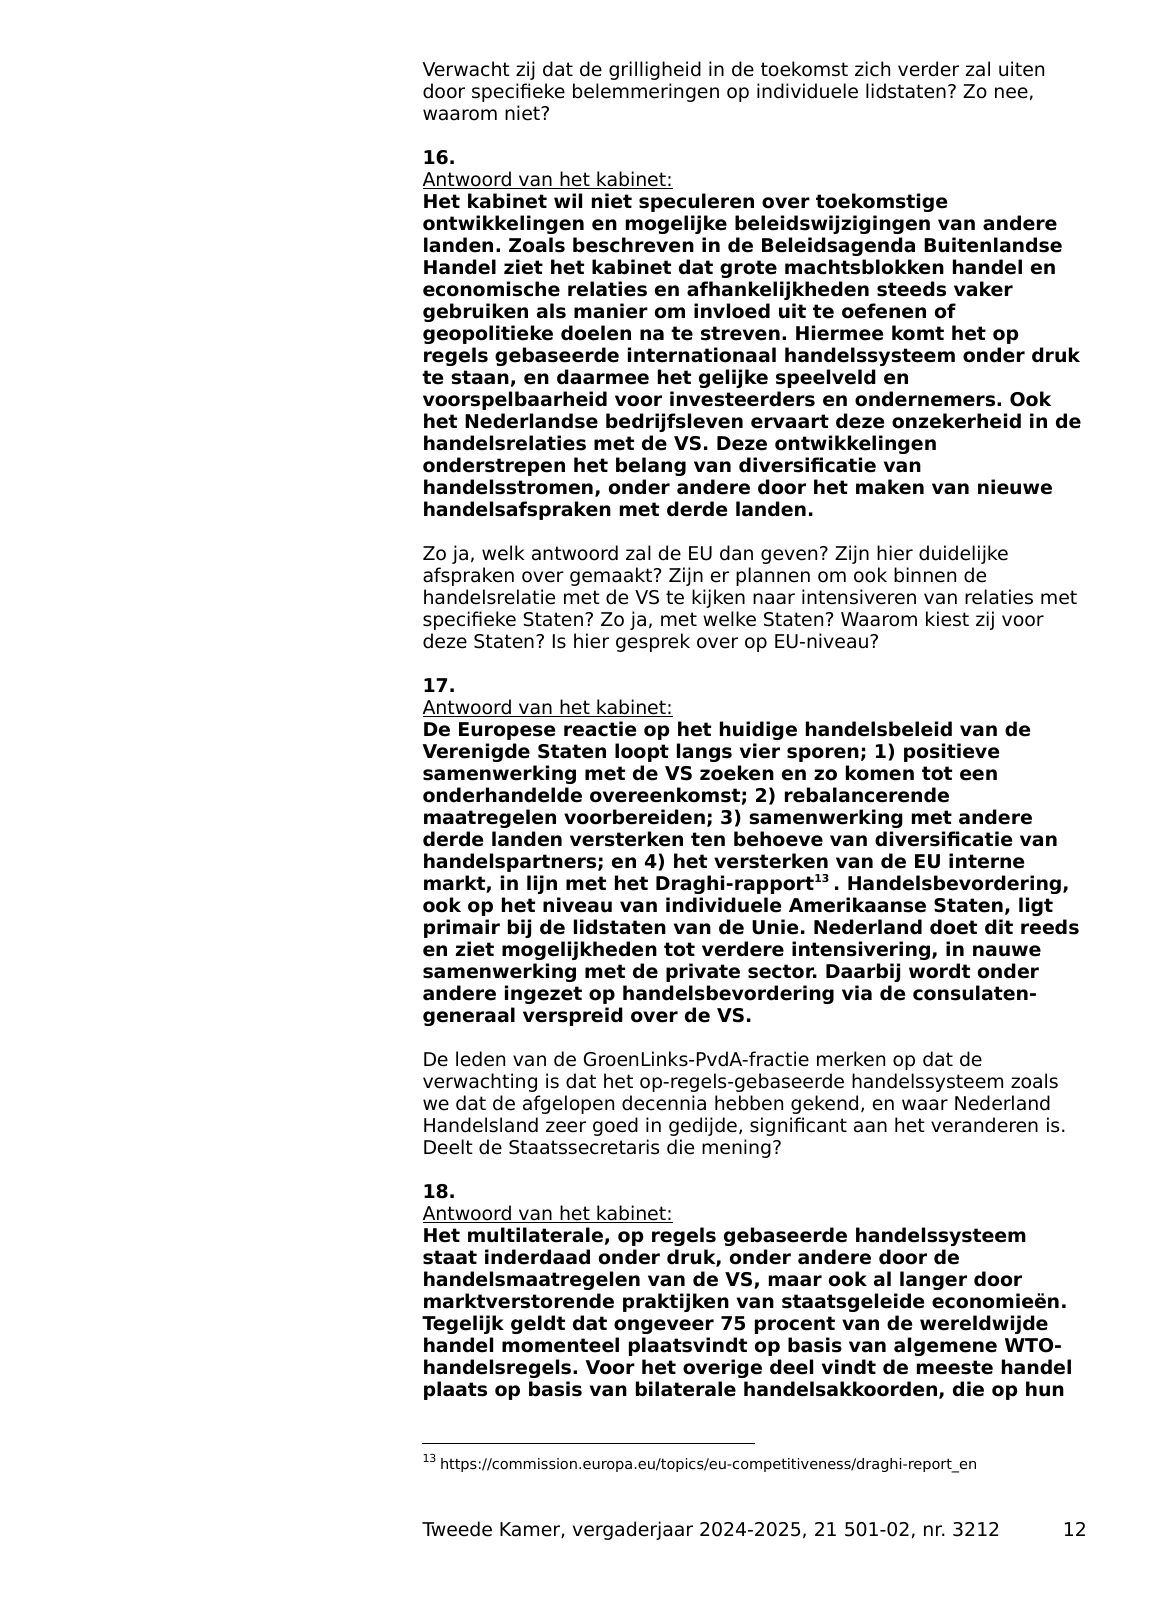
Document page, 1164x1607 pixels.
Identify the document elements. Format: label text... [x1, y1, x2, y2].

text De Europese reactie op het huidige handelsbeleid van de Verenigde Staten loopt langs vier sporen; 1) positieve samenwerking met de VS zoeken en zo komen tot een onderhandelde overeenkomst; 2) rebalancerende maatregelen voorbereiden; 3) samenwerking met andere derde landen versterken ten behoeve van diversificatie van handelspartners; en 4) het versterken van de EU interne markt, in lijn met het Draghi-rapport. Handelsbevordering, ook op het niveau van individuele Amerikaanse Staten, ligt primair bij de lidstaten van de Unie. Nederland doet dit reeds en ziet mogelijkheden tot verdere intensivering, in nauwe samenwerking met de private sector. Daarbij wordt onder andere ingezet op handelsbevordering via de consulaten-generaal verspreid over de VS. [422, 719, 1087, 1027]
text Zo ja, welk antwoord zal de EU dan geven? Zijn hier duidelijke afspraken over gemaakt? Zijn er plannen om ook binnen de handelsrelatie met de VS te kijken naar intensiveren van relaties met specifieke Staten? Zo ja, met welke Staten? Waarom kiest zij voor deze Staten? Is hier gesprek over op EU-niveau? [422, 543, 1087, 653]
text 18. [422, 1181, 1087, 1203]
text Verwacht zij dat de grilligheid in de toekomst zich verder zal uiten door specifieke belemmeringen op individuele lidstaten? Zo nee, waarom niet? [422, 59, 1087, 125]
text Antwoord van het kabinet: [422, 1203, 1087, 1225]
text Antwoord van het kabinet: [422, 697, 1087, 719]
text De leden van de GroenLinks-PvdA-fractie merken op dat de verwachting is dat het op-regels-gebaseerde handelssysteem zoals we dat de afgelopen decennia hebben gekend, en waar Nederland Handelsland zeer goed in gedijde, significant aan het veranderen is. Deelt de Staatssecretaris die mening? [422, 1049, 1087, 1159]
text Antwoord van het kabinet: [422, 169, 1087, 191]
text Het multilaterale, op regels gebaseerde handelssysteem staat inderdaad onder druk, onder andere door de handelsmaatregelen van de VS, maar ook al langer door marktverstorende praktijken van staatsgeleide economieën. Tegelijk geldt dat ongeveer 75 procent van de wereldwijde handel momenteel plaatsvindt op basis van algemene WTO-handelsregels. Voor het overige deel vindt de meeste handel plaats op basis van bilaterale handelsakkoorden, die op hun [422, 1225, 1087, 1401]
text https://commission.europa.eu/topics/eu-competitiveness/draghi-report_en [422, 1452, 1087, 1474]
text 17. [422, 675, 1087, 697]
text Het kabinet wil niet speculeren over toekomstige ontwikkelingen en mogelijke beleidswijzigingen van andere landen. Zoals beschreven in de Beleidsagenda Buitenlandse Handel ziet het kabinet dat grote machtsblokken handel en economische relaties en afhankelijkheden steeds vaker gebruiken als manier om invloed uit te oefenen of geopolitieke doelen na te streven. Hiermee komt het op regels gebaseerde internationaal handelssysteem onder druk te staan, en daarmee het gelijke speelveld en voorspelbaarheid voor investeerders en ondernemers. Ook het Nederlandse bedrijfsleven ervaart deze onzekerheid in de handelsrelaties met de VS. Deze ontwikkelingen onderstrepen het belang van diversificatie van handelsstromen, onder andere door het maken van nieuwe handelsafspraken met derde landen. [422, 191, 1087, 521]
text 16. [422, 147, 1087, 169]
